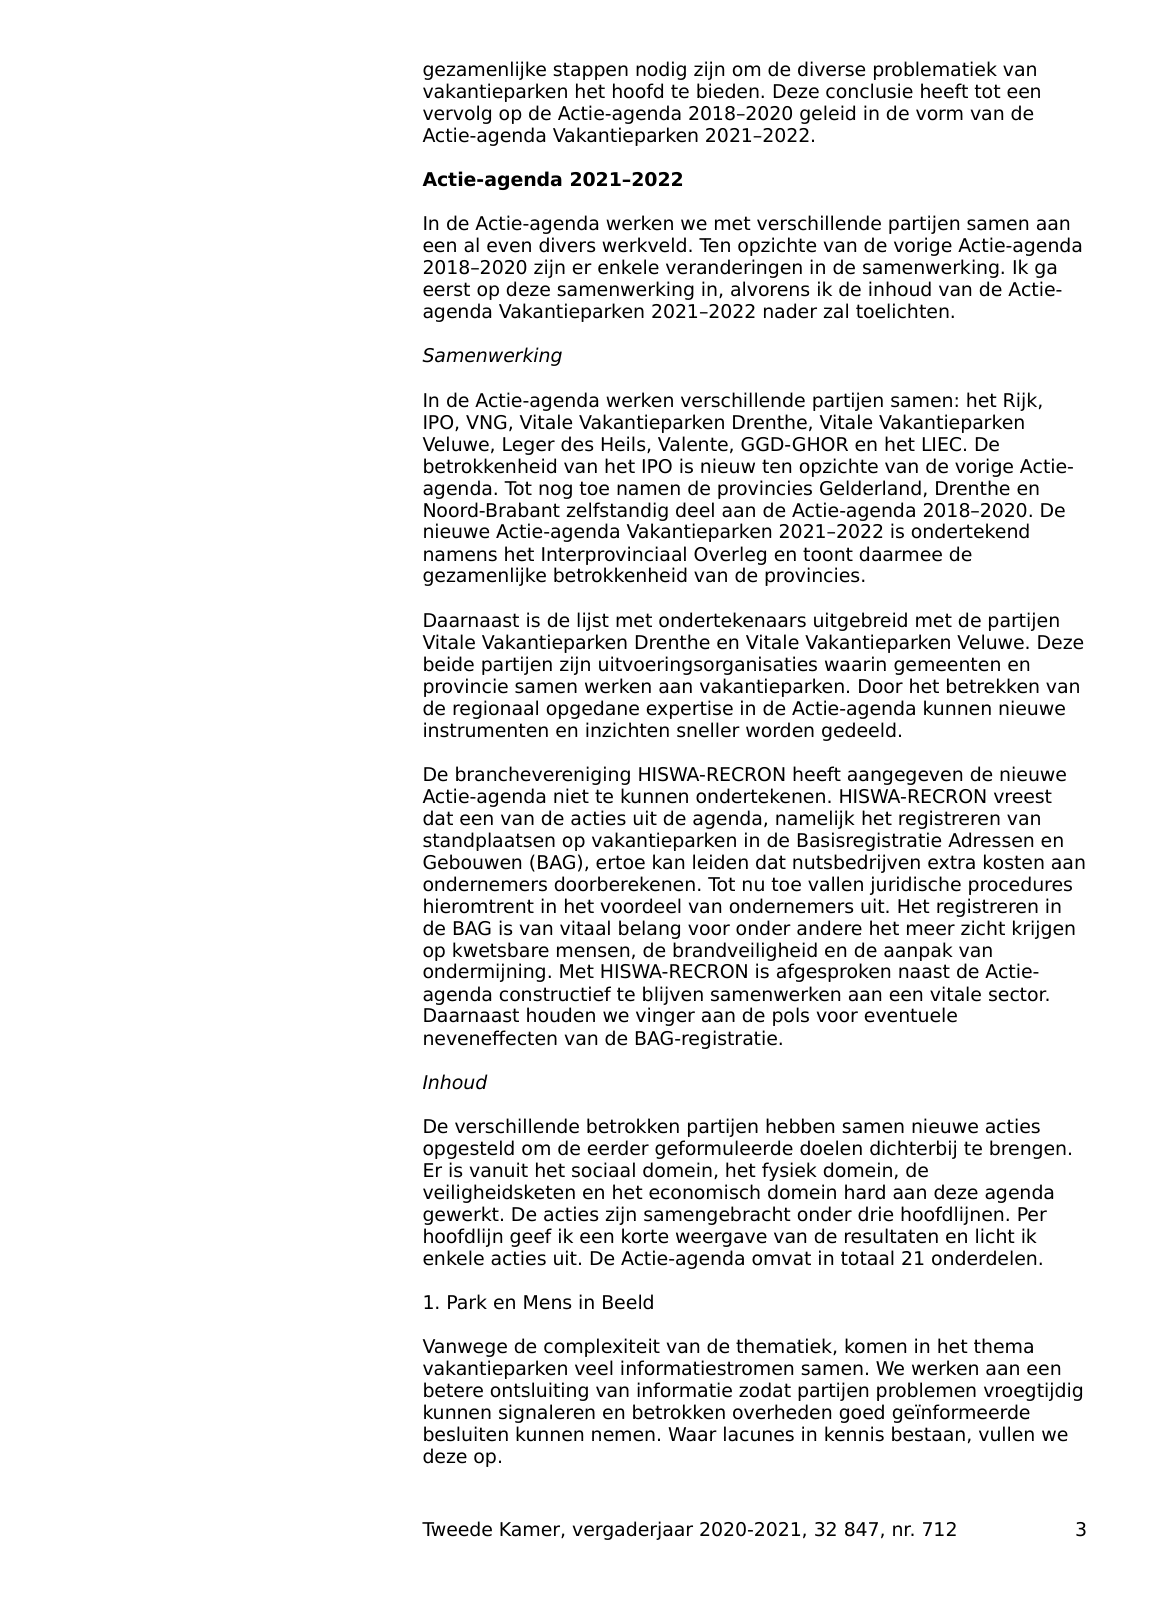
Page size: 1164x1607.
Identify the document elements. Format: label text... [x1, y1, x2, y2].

text De branchevereniging HISWA-RECRON heeft aangegeven de nieuwe Actie-agenda niet te kunnen ondertekenen. HISWA-RECRON vreest dat een van de acties uit de agenda, namelijk het registreren van standplaatsen op vakantieparken in de Basisregistratie Adressen en Gebouwen (BAG), ertoe kan leiden dat nutsbedrijven extra kosten aan ondernemers doorberekenen. Tot nu toe vallen juridische procedures hieromtrent in het voordeel van ondernemers uit. Het registreren in de BAG is van vitaal belang voor onder andere het meer zicht krijgen op kwetsbare mensen, de brandveiligheid en de aanpak van ondermijning. Met HISWA-RECRON is afgesproken naast de Actie-agenda constructief te blijven samenwerken aan een vitale sector. Daarnaast houden we vinger aan de pols voor eventuele neveneffecten van de BAG-registratie. [422, 764, 1087, 1049]
subtitle Actie-agenda 2021–2022 [422, 169, 1087, 191]
text In de Actie-agenda werken verschillende partijen samen: het Rijk, IPO, VNG, Vitale Vakantieparken Drenthe, Vitale Vakantieparken Veluwe, Leger des Heils, Valente, GGD-GHOR en het LIEC. De betrokkenheid van het IPO is nieuw ten opzichte van de vorige Actie-agenda. Tot nog toe namen de provincies Gelderland, Drenthe en Noord-Brabant zelfstandig deel aan de Actie-agenda 2018–2020. De nieuwe Actie-agenda Vakantieparken 2021–2022 is ondertekend namens het Interprovinciaal Overleg en toont daarmee de gezamenlijke betrokkenheid van de provincies. [422, 389, 1087, 587]
text Vanwege de complexiteit van de thematiek, komen in het thema vakantieparken veel informatiestromen samen. We werken aan een betere ontsluiting van informatie zodat partijen problemen vroegtijdig kunnen signaleren en betrokken overheden goed geïnformeerde besluiten kunnen nemen. Waar lacunes in kennis bestaan, vullen we deze op. [422, 1336, 1087, 1468]
text Daarnaast is de lijst met ondertekenaars uitgebreid met de partijen Vitale Vakantieparken Drenthe en Vitale Vakantieparken Veluwe. Deze beide partijen zijn uitvoeringsorganisaties waarin gemeenten en provincie samen werken aan vakantieparken. Door het betrekken van de regionaal opgedane expertise in de Actie-agenda kunnen nieuwe instrumenten en inzichten sneller worden gedeeld. [422, 609, 1087, 741]
subtitle 1. Park en Mens in Beeld [422, 1292, 1087, 1314]
text In de Actie-agenda werken we met verschillende partijen samen aan een al even divers werkveld. Ten opzichte van de vorige Actie-agenda 2018–2020 zijn er enkele veranderingen in de samenwerking. Ik ga eerst op deze samenwerking in, alvorens ik de inhoud van de Actie-agenda Vakantieparken 2021–2022 nader zal toelichten. [422, 213, 1087, 323]
text gezamenlijke stappen nodig zijn om de diverse problematiek van vakantieparken het hoofd te bieden. Deze conclusie heeft tot een vervolg op de Actie-agenda 2018–2020 geleid in de vorm van de Actie-agenda Vakantieparken 2021–2022. [422, 59, 1087, 147]
subtitle Samenwerking [422, 345, 1087, 367]
subtitle Inhoud [422, 1072, 1087, 1093]
text De verschillende betrokken partijen hebben samen nieuwe acties opgesteld om de eerder geformuleerde doelen dichterbij te brengen. Er is vanuit het sociaal domein, het fysiek domein, de veiligheidsketen en het economisch domein hard aan deze agenda gewerkt. De acties zijn samengebracht onder drie hoofdlijnen. Per hoofdlijn geef ik een korte weergave van de resultaten en licht ik enkele acties uit. De Actie-agenda omvat in totaal 21 onderdelen. [422, 1116, 1087, 1269]
